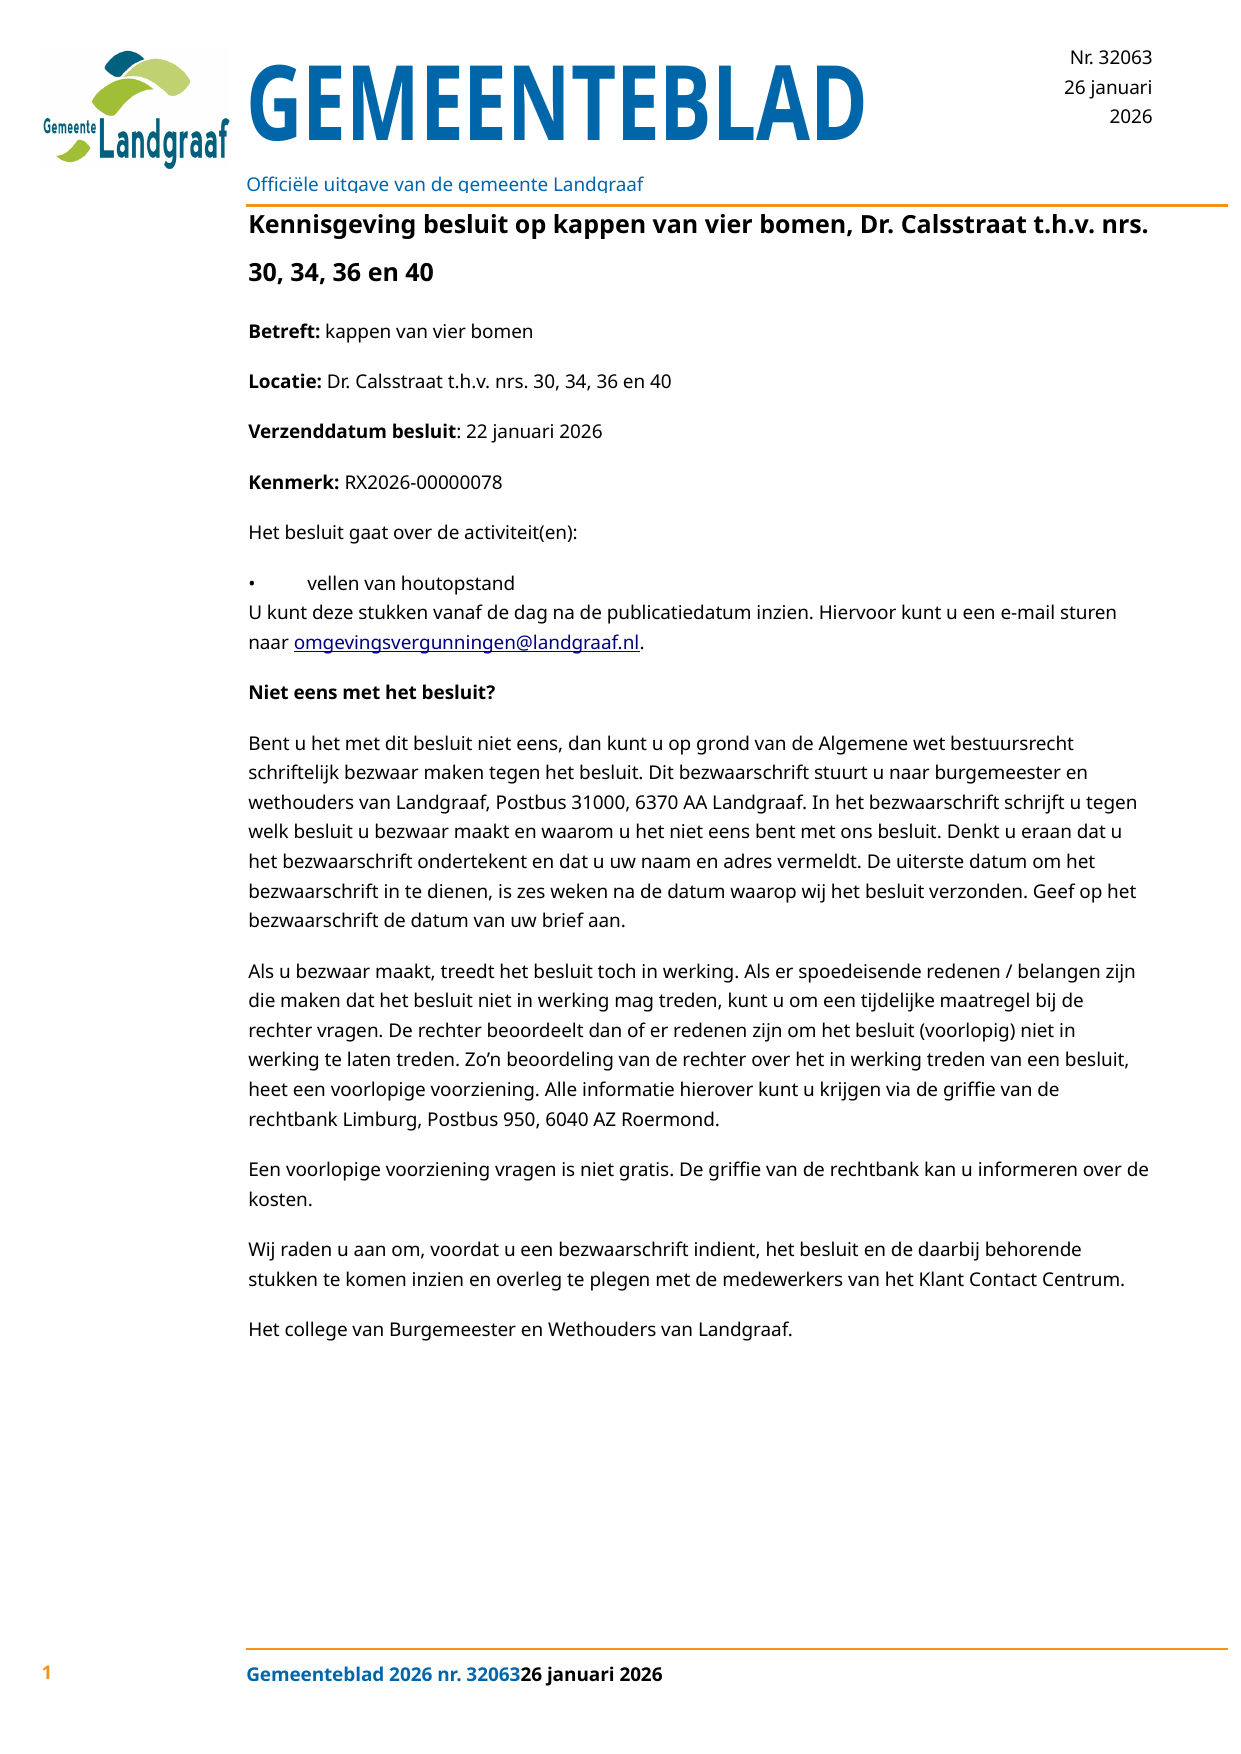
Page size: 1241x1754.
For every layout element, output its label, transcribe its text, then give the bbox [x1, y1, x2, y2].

text Bent u het met dit besluit niet eens, dan kunt u op grond van de Algemene wet bestuursrecht schriftelijk bezwaar maken tegen het besluit. Dit bezwaarschrift stuurt u naar burgemeester en wethouders van Landgraaf, Postbus 31000, 6370 AA Landgraaf. In het bezwaarschrift schrijft u tegen welk besluit u bezwaar maakt en waarom u het niet eens bent met ons besluit. Denkt u eraan dat u het bezwaarschrift ondertekent en dat u uw naam en adres vermeldt. De uiterste datum om het bezwaarschrift in te dienen, is zes weken na de datum waarop wij het besluit verzonden. Geef op het bezwaarschrift de datum van uw brief aan. [248, 730, 1152, 933]
text Verzenddatum besluit: 22 januari 2026 [248, 419, 1152, 444]
text Het college van Burgemeester en Wethouders van Landgraaf. [248, 1316, 1152, 1342]
text Wij raden u aan om, voordat u een bezwaarschrift indient, het besluit en de daarbij behorende stukken te komen inzien en overleg te plegen met de medewerkers van het Klant Contact Centrum. [248, 1236, 1152, 1292]
text Niet eens met het besluit? [248, 679, 1152, 705]
text Locatie: Dr. Calsstraat t.h.v. nrs. 30, 34, 36 en 40 [248, 368, 1152, 394]
picture [41, 47, 231, 172]
list vellen van houtopstand [248, 570, 1152, 596]
text Kenmerk: RX2026-00000078 [248, 469, 1152, 495]
text Kennisgeving besluit op kappen van vier bomen, Dr. Calsstraat t.h.v. nrs. 30, 34, 36 en 40 [248, 207, 1152, 288]
text U kunt deze stukken vanaf de dag na de publicatiedatum inzien. Hiervoor kunt u een e-mail sturen naar omgevingsvergunningen@landgraaf.nl. [248, 599, 1152, 655]
text Een voorlopige voorziening vragen is niet gratis. De griffie van de rechtbank kan u informeren over de kosten. [248, 1156, 1152, 1212]
text Als u bezwaar maakt, treedt het besluit toch in werking. Als er spoedeisende redenen / belangen zijn die maken dat het besluit niet in werking mag treden, kunt u om een tijdelijke maatregel bij de rechter vragen. De rechter beoordeelt dan of er redenen zijn om het besluit (voorlopig) niet in werking te laten treden. Zo’n beoordeling van de rechter over het in werking treden van een besluit, heet een voorlopige voorziening. Alle informatie hierover kunt u krijgen via de griffie van de rechtbank Limburg, Postbus 950, 6040 AZ Roermond. [248, 958, 1152, 1132]
text Het besluit gaat over de activiteit(en): [248, 519, 1152, 545]
text Betreft: kappen van vier bomen [248, 318, 1152, 344]
